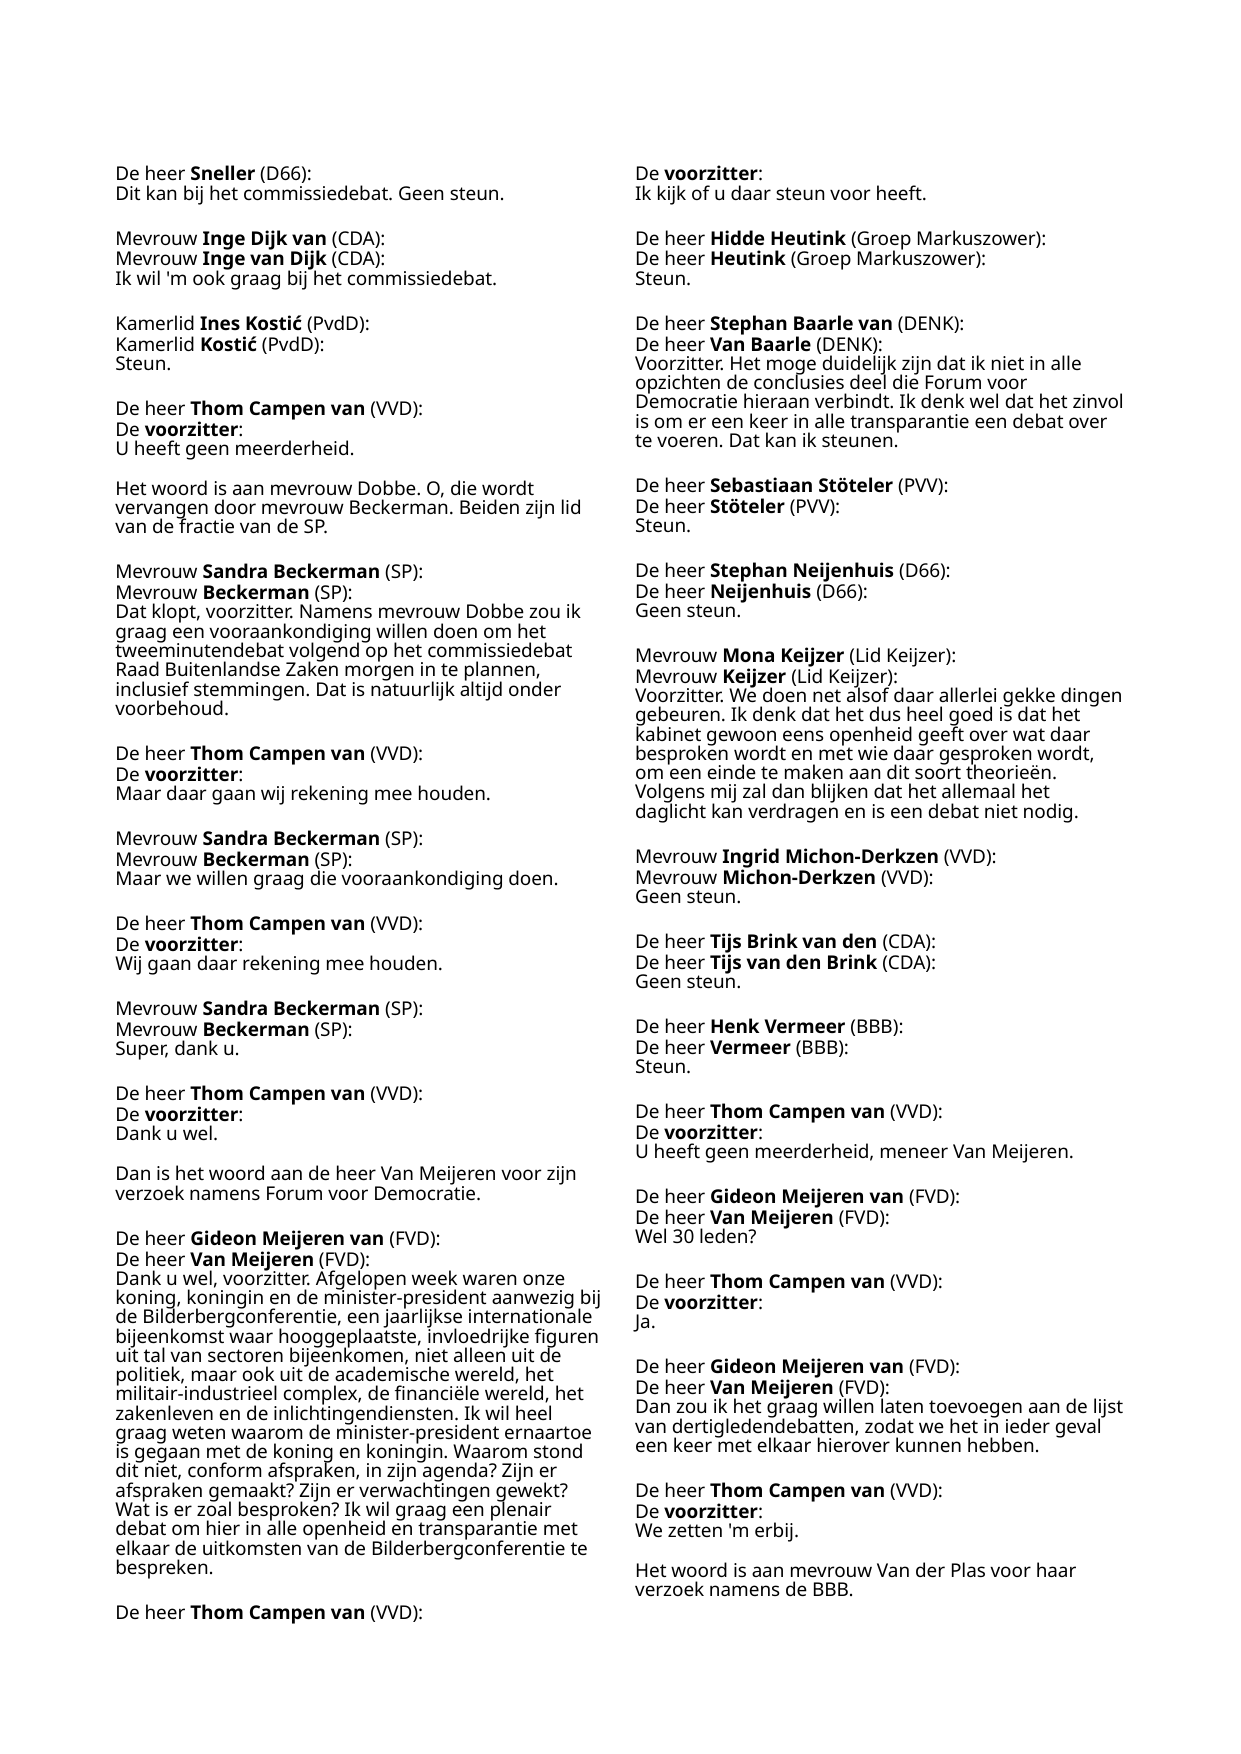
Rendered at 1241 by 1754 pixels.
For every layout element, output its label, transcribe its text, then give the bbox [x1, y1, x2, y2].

text Steun. [635, 1058, 1125, 1077]
text Mevrouw Inge Dijk van (CDA): [115, 225, 605, 250]
text Mevrouw Ingrid Michon-Derkzen (VVD): [635, 843, 1125, 869]
text De heer Henk Vermeer (BBB): [635, 1013, 1125, 1039]
text De heer Tijs van den Brink (CDA): [635, 954, 1125, 973]
text Mevrouw Keijzer (Lid Keijzer): [635, 668, 1125, 687]
text De heer Vermeer (BBB): [635, 1039, 1125, 1058]
text Voorzitter. We doen net alsof daar allerlei gekke dingen gebeuren. Ik denk dat het dus heel goed is dat het kabinet gewoon eens openheid geeft over wat daar besproken wordt en met wie daar gesproken wordt, om een einde te maken aan dit soort theorieën. Volgens mij zal dan blijken dat het allemaal het daglicht kan verdragen en is een debat niet nodig. [635, 687, 1125, 822]
text Maar daar gaan wij rekening mee houden. [115, 785, 605, 804]
text De heer Gideon Meijeren van (FVD): [635, 1183, 1125, 1209]
text Geen steun. [635, 602, 1125, 621]
text U heeft geen meerderheid, meneer Van Meijeren. [635, 1143, 1125, 1162]
text Het woord is aan mevrouw Dobbe. O, die wordt vervangen door mevrouw Beckerman. Beiden zijn lid van de fractie van de SP. [115, 480, 605, 538]
text De heer Neijenhuis (D66): [635, 583, 1125, 602]
text De heer Thom Campen van (VVD): [115, 740, 605, 766]
text De voorzitter: [635, 1124, 1125, 1143]
text De heer Van Baarle (DENK): [635, 336, 1125, 355]
text Kamerlid Kostić (PvdD): [115, 336, 605, 355]
text De voorzitter: [115, 936, 605, 955]
text Steun. [635, 270, 1125, 289]
text Ik wil 'm ook graag bij het commissiedebat. [115, 270, 605, 289]
text De heer Thom Campen van (VVD): [115, 1080, 605, 1106]
text Dit kan bij het commissiedebat. Geen steun. [115, 184, 605, 204]
text De heer Thom Campen van (VVD): [115, 1599, 605, 1625]
text Geen steun. [635, 973, 1125, 992]
text De voorzitter: [635, 1294, 1125, 1313]
text Mevrouw Sandra Beckerman (SP): [115, 558, 605, 584]
text De heer Hidde Heutink (Groep Markuszower): [635, 225, 1125, 250]
text Mevrouw Beckerman (SP): [115, 851, 605, 870]
text Dank u wel, voorzitter. Afgelopen week waren onze koning, koningin en de minister-president aanwezig bij de Bilderbergconferentie, een jaarlijkse internationale bijeenkomst waar hooggeplaatste, invloedrijke figuren uit tal van sectoren bijeenkomen, niet alleen uit de politiek, maar ook uit de academische wereld, het militair-industrieel complex, de financiële wereld, het zakenleven en de inlichtingendiensten. Ik wil heel graag weten waarom de minister-president ernaartoe is gegaan met de koning en koningin. Waarom stond dit niet, conform afspraken, in zijn agenda? Zijn er afspraken gemaakt? Zijn er verwachtingen gewekt? Wat is er zoal besproken? Ik wil graag een plenair debat om hier in alle openheid en transparantie met elkaar de uitkomsten van de Bilderbergconferentie te bespreken. [115, 1270, 605, 1578]
text De heer Van Meijeren (FVD): [635, 1209, 1125, 1228]
text Wel 30 leden? [635, 1228, 1125, 1248]
text De heer Stephan Baarle van (DENK): [635, 310, 1125, 336]
text Geen steun. [635, 888, 1125, 907]
text Dan is het woord aan de heer Van Meijeren voor zijn verzoek namens Forum voor Democratie. [115, 1165, 605, 1204]
text Mevrouw Sandra Beckerman (SP): [115, 825, 605, 851]
text De voorzitter: [635, 1503, 1125, 1522]
text De heer Thom Campen van (VVD): [635, 1268, 1125, 1294]
text Dank u wel. [115, 1125, 605, 1145]
text Ik kijk of u daar steun voor heeft. [635, 184, 1125, 204]
text De heer Thom Campen van (VVD): [635, 1477, 1125, 1503]
text Mevrouw Inge van Dijk (CDA): [115, 250, 605, 270]
text De heer Thom Campen van (VVD): [115, 910, 605, 936]
text De heer Tijs Brink van den (CDA): [635, 928, 1125, 954]
text De heer Heutink (Groep Markuszower): [635, 250, 1125, 270]
text Dan zou ik het graag willen laten toevoegen aan de lijst van dertigledendebatten, zodat we het in ieder geval een keer met elkaar hierover kunnen hebben. [635, 1398, 1125, 1456]
text De heer Thom Campen van (VVD): [635, 1098, 1125, 1124]
text De heer Sebastiaan Stöteler (PVV): [635, 472, 1125, 498]
text De voorzitter: [115, 766, 605, 785]
text Wij gaan daar rekening mee houden. [115, 955, 605, 974]
text De voorzitter: [115, 421, 605, 440]
text Mevrouw Mona Keijzer (Lid Keijzer): [635, 642, 1125, 668]
text Het woord is aan mevrouw Van der Plas voor haar verzoek namens de BBB. [635, 1562, 1125, 1601]
text De heer Gideon Meijeren van (FVD): [115, 1225, 605, 1251]
text Voorzitter. Het moge duidelijk zijn dat ik niet in alle opzichten de conclusies deel die Forum voor Democratie hieraan verbindt. Ik denk wel dat het zinvol is om er een keer in alle transparantie een debat over te voeren. Dat kan ik steunen. [635, 355, 1125, 451]
text Kamerlid Ines Kostić (PvdD): [115, 310, 605, 336]
text Mevrouw Sandra Beckerman (SP): [115, 995, 605, 1021]
text Dat klopt, voorzitter. Namens mevrouw Dobbe zou ik graag een vooraankondiging willen doen om het tweeminutendebat volgend op het commissiedebat Raad Buitenlandse Zaken morgen in te plannen, inclusief stemmingen. Dat is natuurlijk altijd onder voorbehoud. [115, 603, 605, 719]
text De voorzitter: [635, 165, 1125, 184]
text De heer Thom Campen van (VVD): [115, 395, 605, 421]
text De heer Sneller (D66): [115, 165, 605, 184]
text We zetten 'm erbij. [635, 1522, 1125, 1541]
text De voorzitter: [115, 1106, 605, 1125]
text Super, dank u. [115, 1040, 605, 1059]
text Mevrouw Michon-Derkzen (VVD): [635, 869, 1125, 888]
text De heer Stephan Neijenhuis (D66): [635, 557, 1125, 583]
text De heer Van Meijeren (FVD): [115, 1251, 605, 1270]
text Mevrouw Beckerman (SP): [115, 584, 605, 603]
text De heer Gideon Meijeren van (FVD): [635, 1353, 1125, 1379]
text Mevrouw Beckerman (SP): [115, 1021, 605, 1040]
text Ja. [635, 1313, 1125, 1333]
text Steun. [635, 517, 1125, 536]
text De heer Stöteler (PVV): [635, 498, 1125, 517]
text U heeft geen meerderheid. [115, 440, 605, 459]
text Maar we willen graag die vooraankondiging doen. [115, 870, 605, 889]
text De heer Van Meijeren (FVD): [635, 1379, 1125, 1398]
text Steun. [115, 355, 605, 374]
